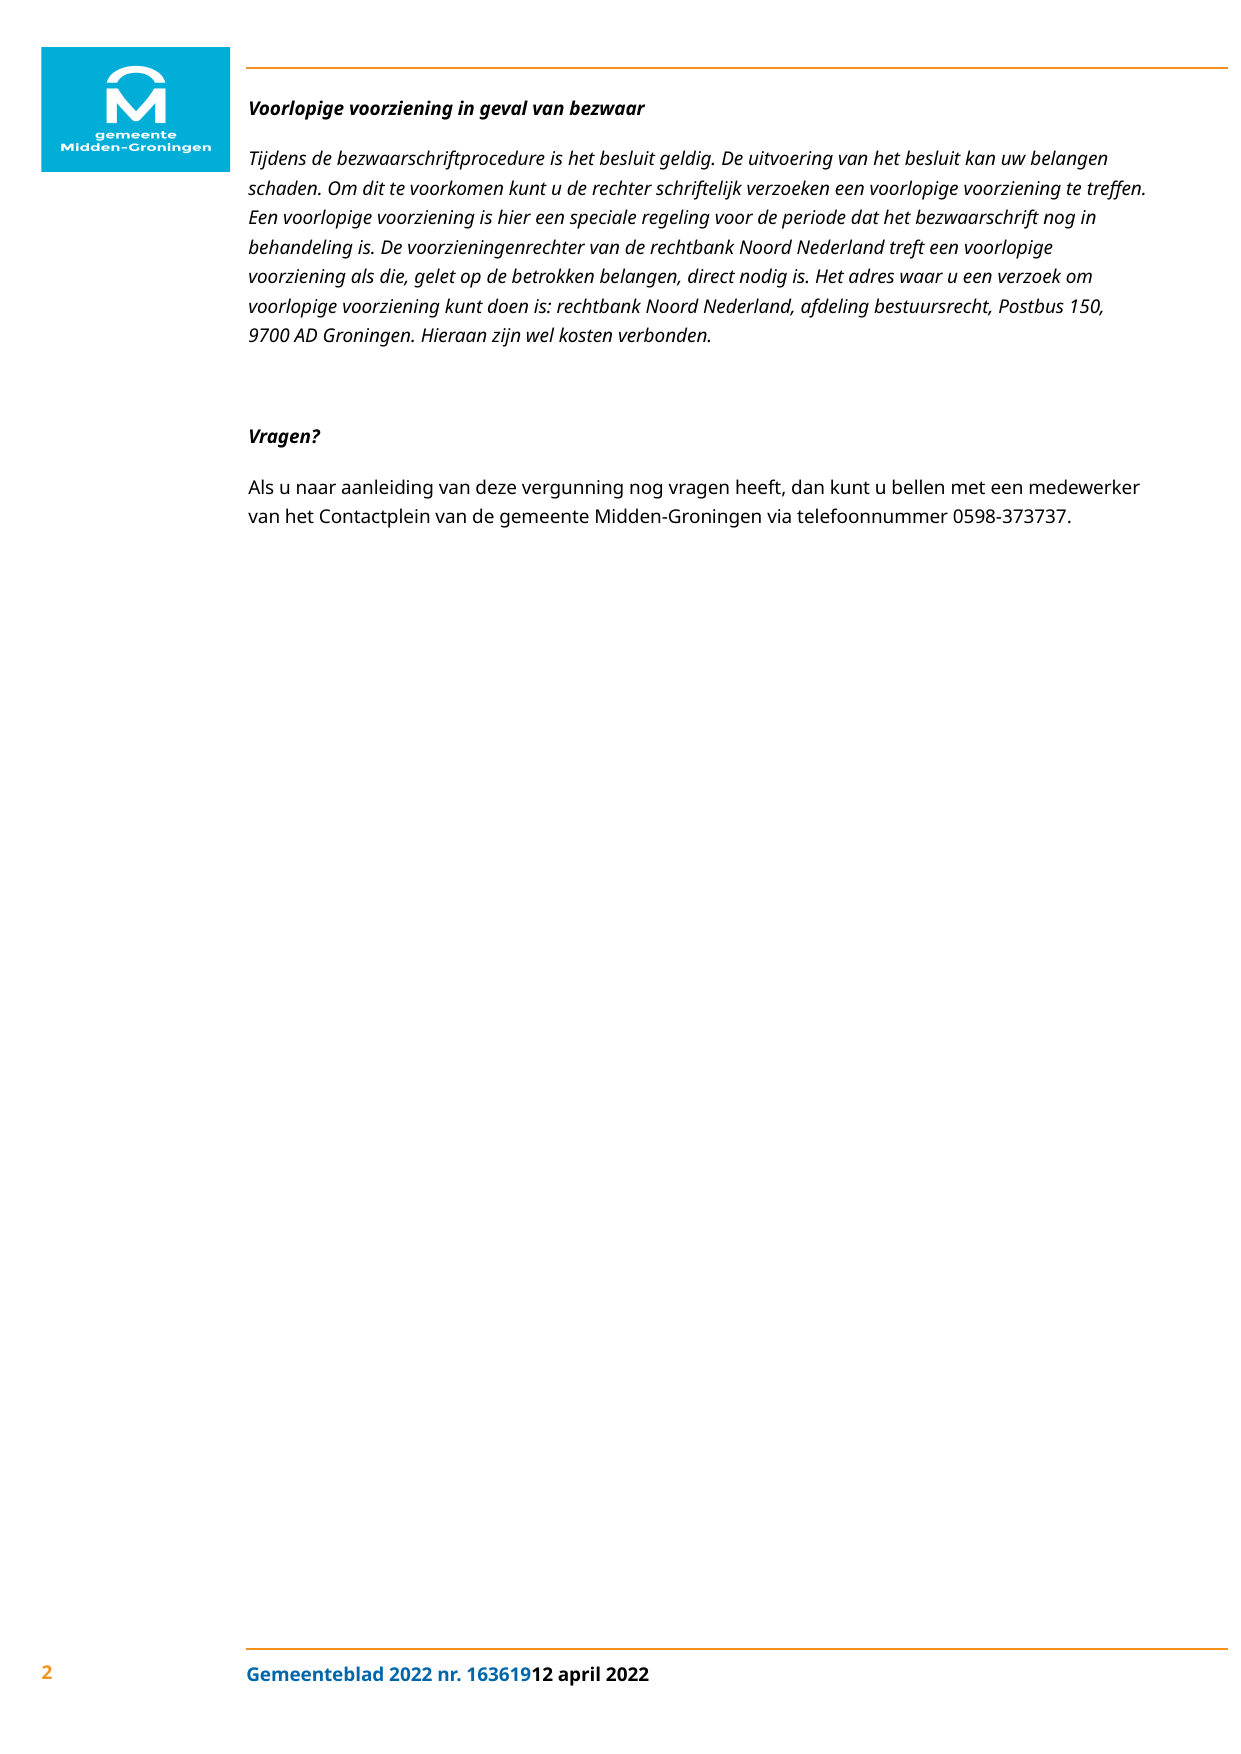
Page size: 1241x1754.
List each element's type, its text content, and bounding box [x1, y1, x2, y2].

picture [184, 146, 190, 153]
text Tijdens de bezwaarschriftprocedure is het besluit geldig. De uitvoering van het besluit kan uw belangen schaden. Om dit te voorkomen kunt u de rechter schriftelijk verzoeken een voorlopige voorziening te treffen. Een voorlopige voorziening is hier een speciale regeling voor de periode dat het bezwaarschrift nog in behandeling is. De voorzieningenrechter van de rechtbank Noord Nederland treft een voorlopige voorziening als die, gelet op de betrokken belangen, direct nodig is. Het adres waar u een verzoek om voorlopige voorziening kunt doen is: rechtbank Noord Nederland, afdeling bestuursrecht, Postbus 150, 9700 AD Groningen. Hieraan zijn wel kosten verbonden. [248, 145, 1152, 348]
text Voorlopige voorziening in geval van bezwaar [248, 95, 1152, 121]
text Vragen? [248, 423, 1152, 449]
picture [107, 89, 165, 122]
picture [108, 66, 164, 82]
text Als u naar aanleiding van deze vergunning nog vragen heeft, dan kunt u bellen met een medewerker van het Contactplein van de gemeente Midden-Groningen via telefoonnummer 0598-373737. [248, 474, 1152, 529]
